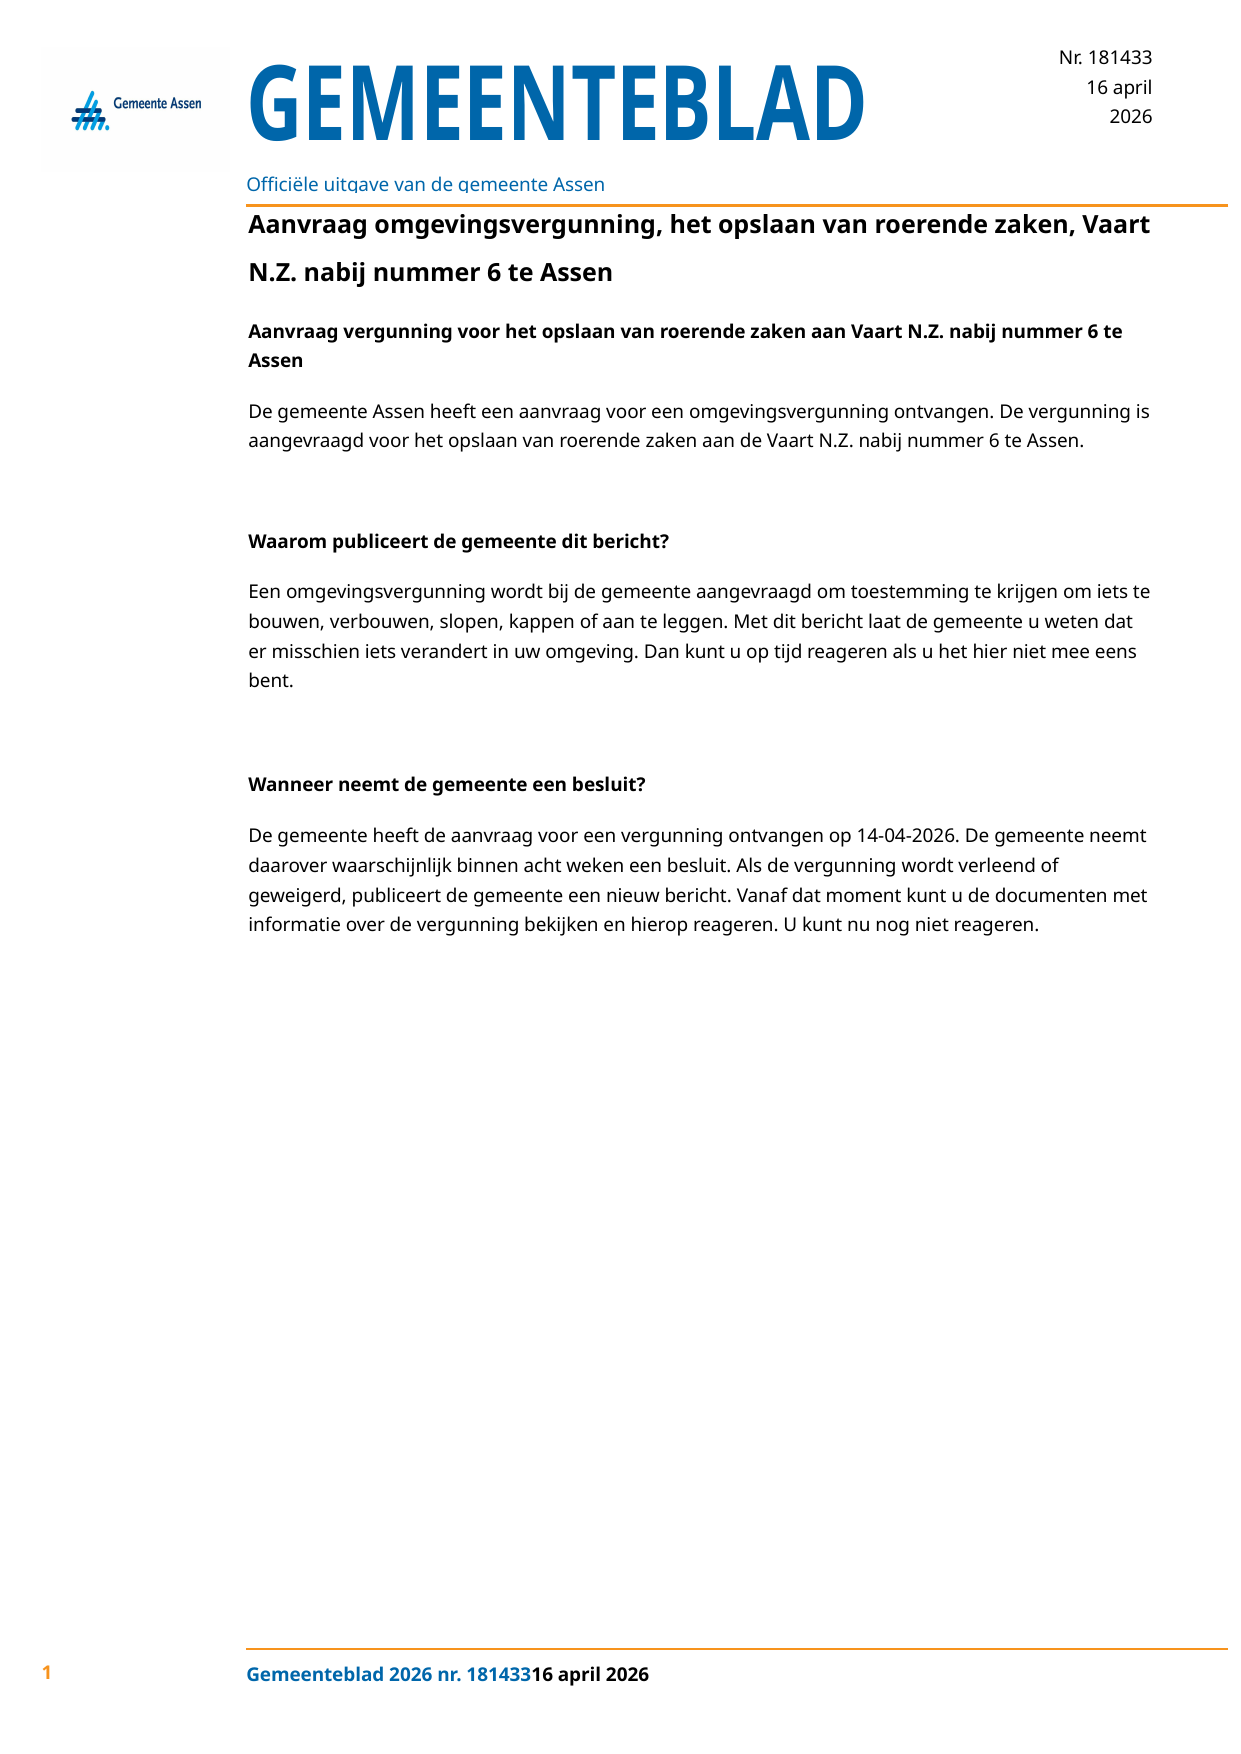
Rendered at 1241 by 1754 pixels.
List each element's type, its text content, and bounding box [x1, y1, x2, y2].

text Een omgevingsvergunning wordt bij de gemeente aangevraagd om toestemming te krijgen om iets te bouwen, verbouwen, slopen, kappen of aan te leggen. Met dit bericht laat de gemeente u weten dat er misschien iets verandert in uw omgeving. Dan kunt u op tijd reageren als u het hier niet mee eens bent. [248, 579, 1152, 693]
text De gemeente heeft de aanvraag voor een vergunning ontvangen op 14-04-2026. De gemeente neemt daarover waarschijnlijk binnen acht weken een besluit. Als de vergunning wordt verleend of geweigerd, publiceert de gemeente een nieuw bericht. Vanaf dat moment kunt u de documenten met informatie over de vergunning bekijken en hierop reageren. U kunt nu nog niet reageren. [248, 823, 1152, 937]
text De gemeente Assen heeft een aanvraag voor een omgevingsvergunning ontvangen. De vergunning is aangevraagd voor het opslaan van roerende zaken aan de Vaart N.Z. nabij nummer 6 te Assen. [248, 398, 1152, 453]
picture [41, 47, 231, 172]
text Aanvraag omgevingsvergunning, het opslaan van roerende zaken, Vaart N.Z. nabij nummer 6 te Assen [248, 207, 1152, 288]
text ﻿Wanneer neemt de gemeente een besluit? [248, 768, 1152, 797]
text Waarom publiceert de gemeente dit bericht? [248, 528, 1152, 554]
text Aanvraag vergunning voor het opslaan van roerende zaken aan Vaart N.Z. nabij nummer 6 te Assen [248, 318, 1152, 373]
